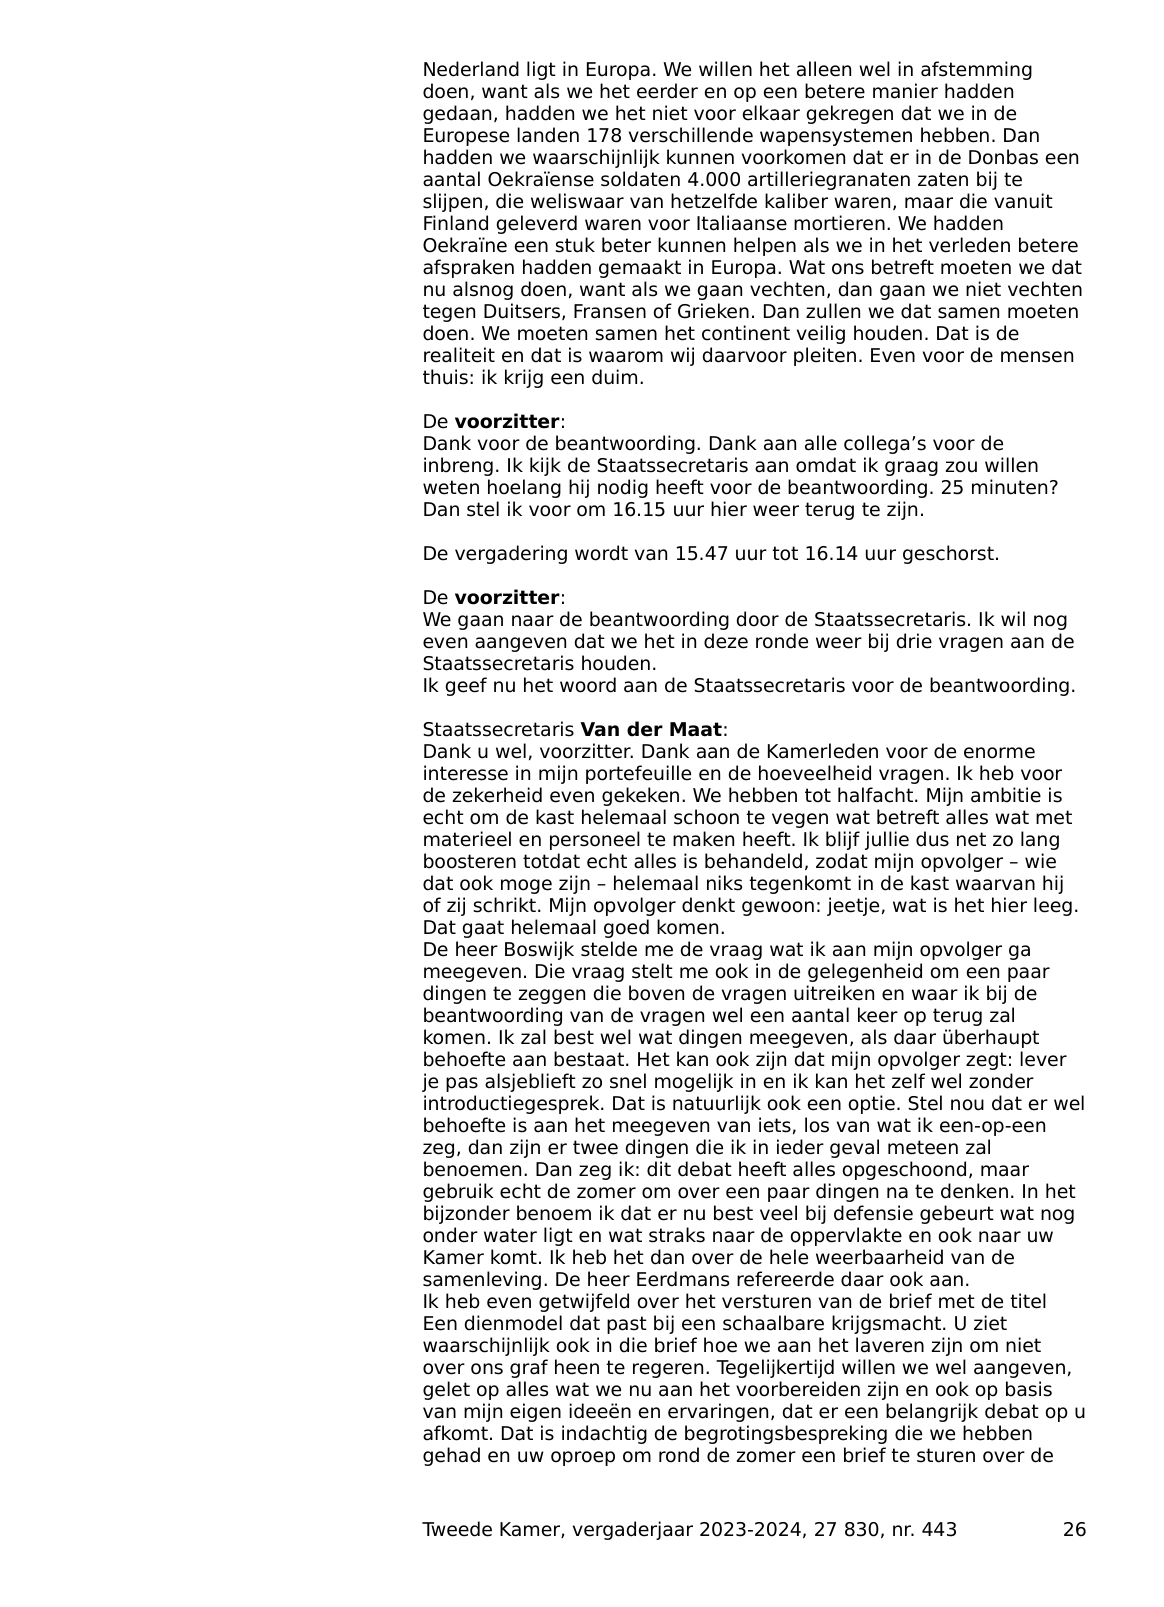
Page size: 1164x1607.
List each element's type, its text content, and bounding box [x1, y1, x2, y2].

text De voorzitter: [422, 411, 1087, 433]
text Ik heb even getwijfeld over het versturen van de brief met de titel Een dienmodel dat past bij een schaalbare krijgsmacht. U ziet waarschijnlijk ook in die brief hoe we aan het laveren zijn om niet over ons graf heen te regeren. Tegelijkertijd willen we wel aangeven, gelet op alles wat we nu aan het voorbereiden zijn en ook op basis van mijn eigen ideeën en ervaringen, dat er een belangrijk debat op u afkomt. Dat is indachtig de begrotingsbespreking die we hebben gehad en uw oproep om rond de zomer een brief te sturen over de [422, 1291, 1087, 1467]
text Nederland ligt in Europa. We willen het alleen wel in afstemming doen, want als we het eerder en op een betere manier hadden gedaan, hadden we het niet voor elkaar gekregen dat we in de Europese landen 178 verschillende wapensystemen hebben. Dan hadden we waarschijnlijk kunnen voorkomen dat er in de Donbas een aantal Oekraïense soldaten 4.000 artilleriegranaten zaten bij te slijpen, die weliswaar van hetzelfde kaliber waren, maar die vanuit Finland geleverd waren voor Italiaanse mortieren. We hadden Oekraïne een stuk beter kunnen helpen als we in het verleden betere afspraken hadden gemaakt in Europa. Wat ons betreft moeten we dat nu alsnog doen, want als we gaan vechten, dan gaan we niet vechten tegen Duitsers, Fransen of Grieken. Dan zullen we dat samen moeten doen. We moeten samen het continent veilig houden. Dat is de realiteit en dat is waarom wij daarvoor pleiten. Even voor de mensen thuis: ik krijg een duim. [422, 59, 1087, 389]
text De voorzitter: [422, 587, 1087, 609]
text Staatssecretaris Van der Maat: [422, 719, 1087, 741]
text Dank voor de beantwoording. Dank aan alle collega’s voor de inbreng. Ik kijk de Staatssecretaris aan omdat ik graag zou willen weten hoelang hij nodig heeft voor de beantwoording. 25 minuten? Dan stel ik voor om 16.15 uur hier weer terug te zijn. [422, 433, 1087, 521]
text De heer Boswijk stelde me de vraag wat ik aan mijn opvolger ga meegeven. Die vraag stelt me ook in de gelegenheid om een paar dingen te zeggen die boven de vragen uitreiken en waar ik bij de beantwoording van de vragen wel een aantal keer op terug zal komen. Ik zal best wel wat dingen meegeven, als daar überhaupt behoefte aan bestaat. Het kan ook zijn dat mijn opvolger zegt: lever je pas alsjeblieft zo snel mogelijk in en ik kan het zelf wel zonder introductiegesprek. Dat is natuurlijk ook een optie. Stel nou dat er wel behoefte is aan het meegeven van iets, los van wat ik een-op-een zeg, dan zijn er twee dingen die ik in ieder geval meteen zal benoemen. Dan zeg ik: dit debat heeft alles opgeschoond, maar gebruik echt de zomer om over een paar dingen na te denken. In het bijzonder benoem ik dat er nu best veel bij defensie gebeurt wat nog onder water ligt en wat straks naar de oppervlakte en ook naar uw Kamer komt. Ik heb het dan over de hele weerbaarheid van de samenleving. De heer Eerdmans refereerde daar ook aan. [422, 939, 1087, 1291]
text We gaan naar de beantwoording door de Staatssecretaris. Ik wil nog even aangeven dat we het in deze ronde weer bij drie vragen aan de Staatssecretaris houden. [422, 609, 1087, 675]
text Ik geef nu het woord aan de Staatssecretaris voor de beantwoording. [422, 675, 1087, 697]
text Dank u wel, voorzitter. Dank aan de Kamerleden voor de enorme interesse in mijn portefeuille en de hoeveelheid vragen. Ik heb voor de zekerheid even gekeken. We hebben tot halfacht. Mijn ambitie is echt om de kast helemaal schoon te vegen wat betreft alles wat met materieel en personeel te maken heeft. Ik blijf jullie dus net zo lang boosteren totdat echt alles is behandeld, zodat mijn opvolger – wie dat ook moge zijn – helemaal niks tegenkomt in de kast waarvan hij of zij schrikt. Mijn opvolger denkt gewoon: jeetje, wat is het hier leeg. Dat gaat helemaal goed komen. [422, 741, 1087, 939]
text De vergadering wordt van 15.47 uur tot 16.14 uur geschorst. [422, 543, 1087, 565]
